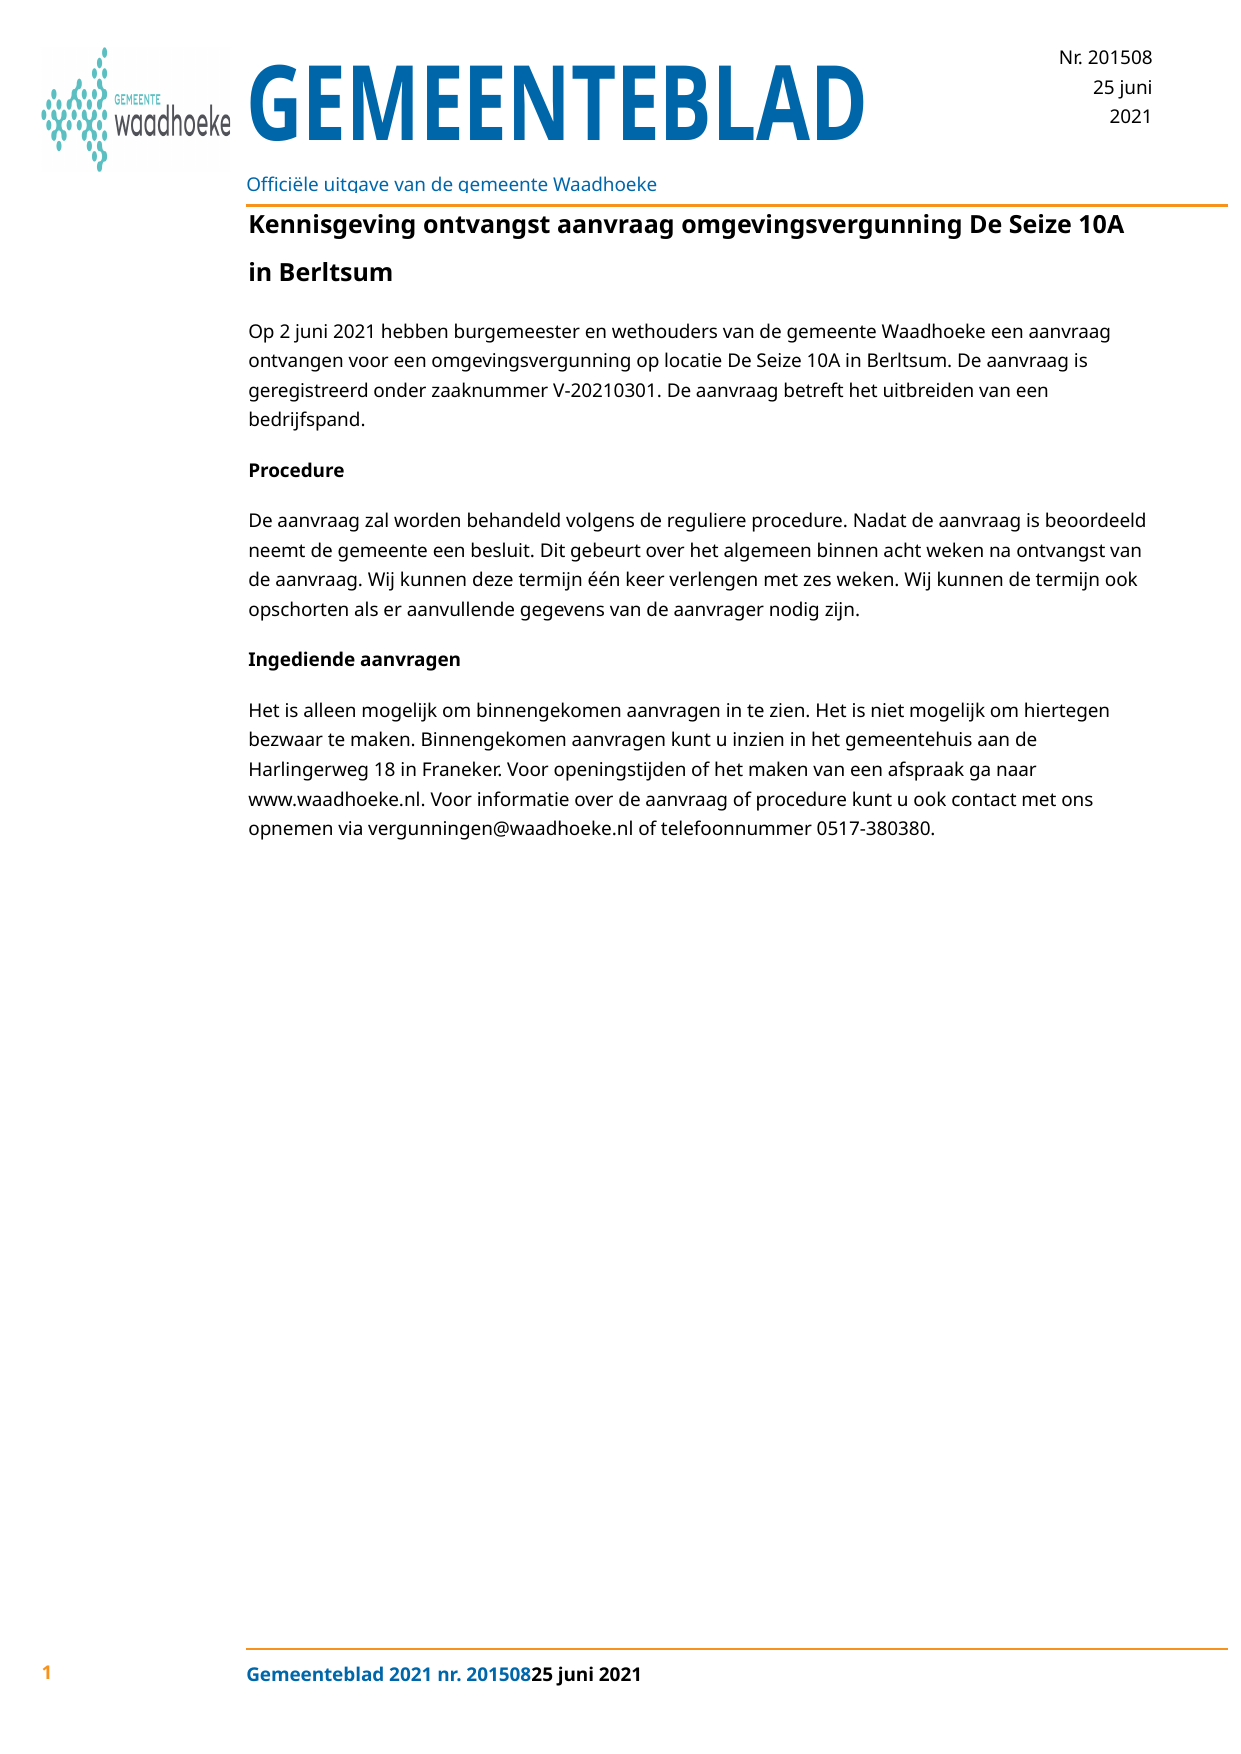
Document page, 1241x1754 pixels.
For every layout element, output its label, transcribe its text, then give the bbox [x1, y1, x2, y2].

text Procedure [248, 457, 1152, 483]
text Kennisgeving ontvangst aanvraag omgevingsvergunning De Seize 10A in Berltsum [248, 207, 1152, 288]
text De aanvraag zal worden behandeld volgens de reguliere procedure. Nadat de aanvraag is beoordeeld neemt de gemeente een besluit. Dit gebeurt over het algemeen binnen acht weken na ontvangst van de aanvraag. Wij kunnen deze termijn één keer verlengen met zes weken. Wij kunnen de termijn ook opschorten als er aanvullende gegevens van de aanvrager nodig zijn. [248, 507, 1152, 622]
text Op 2 juni 2021 hebben burgemeester en wethouders van de gemeente Waadhoeke een aanvraag ontvangen voor een omgevingsvergunning op locatie De Seize 10A in Berltsum. De aanvraag is geregistreerd onder zaaknummer V-20210301. De aanvraag betreft het uitbreiden van een bedrijfspand. [248, 318, 1152, 432]
picture [41, 47, 231, 172]
text Het is alleen mogelijk om binnengekomen aanvragen in te zien. Het is niet mogelijk om hiertegen bezwaar te maken. Binnengekomen aanvragen kunt u inzien in het gemeentehuis aan de Harlingerweg 18 in Franeker. Voor openingstijden of het maken van een afspraak ga naar www.waadhoeke.nl. Voor informatie over de aanvraag of procedure kunt u ook contact met ons opnemen via vergunningen@waadhoeke.nl of telefoonnummer 0517-380380. [248, 697, 1152, 841]
text Ingediende aanvragen [248, 647, 1152, 672]
